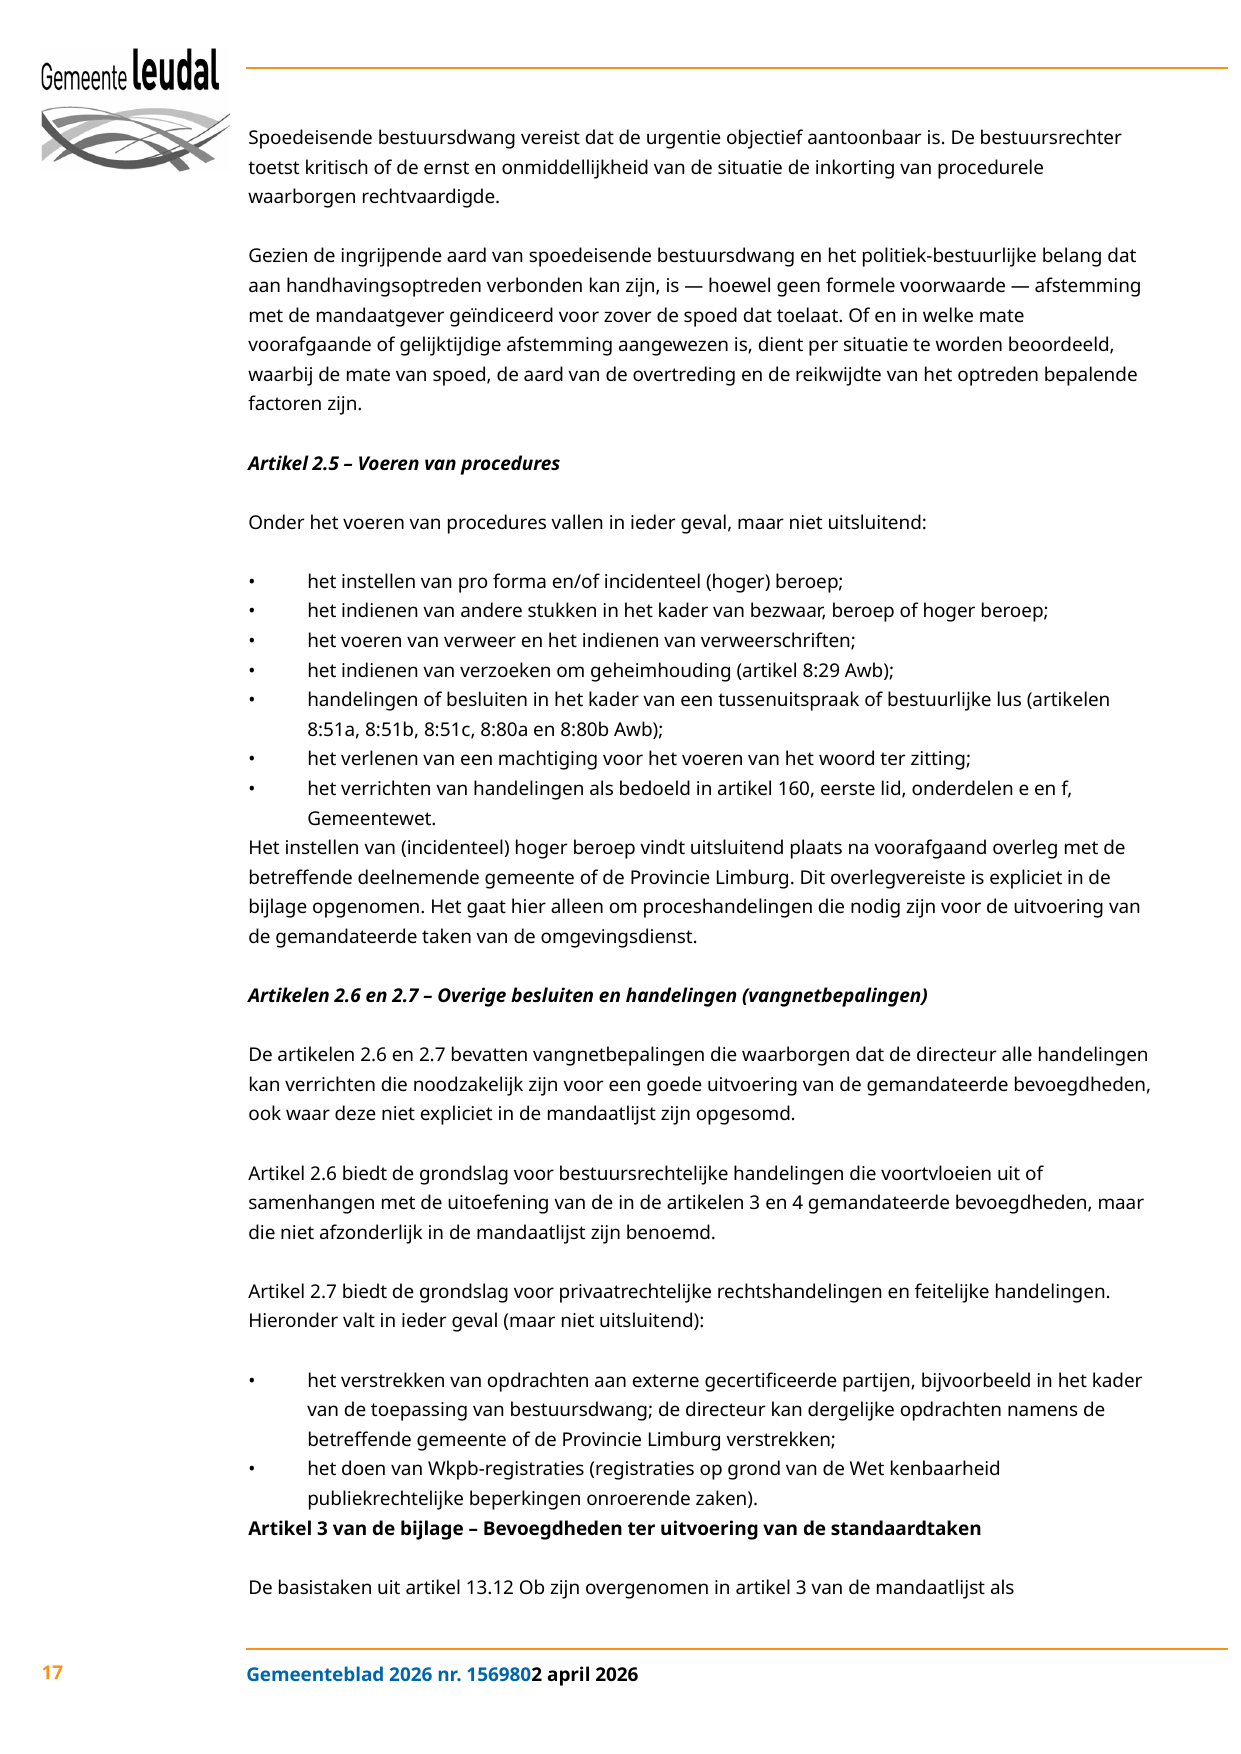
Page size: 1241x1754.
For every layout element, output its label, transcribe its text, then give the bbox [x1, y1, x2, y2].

list het doen van Wkpb-registraties (registraties op grond van de Wet kenbaarheid publiekrechtelijke beperkingen onroerende zaken). [248, 1456, 1152, 1511]
list het verstrekken van opdrachten aan externe gecertificeerde partijen, bijvoorbeeld in het kader van de toepassing van bestuursdwang; de directeur kan dergelijke opdrachten namens de betreffende gemeente of de Provincie Limburg verstrekken; [248, 1367, 1152, 1452]
list het verlenen van een machtiging voor het voeren van het woord ter zitting; [248, 746, 1152, 771]
text Artikel 2.5 – Voeren van procedures [248, 450, 1152, 476]
text Artikel 2.7 biedt de grondslag voor privaatrechtelijke rechtshandelingen en feitelijke handelingen. Hieronder valt in ieder geval (maar niet uitsluitend): [248, 1278, 1152, 1333]
text Artikel 2.6 biedt de grondslag voor bestuursrechtelijke handelingen die voortvloeien uit of samenhangen met de uitoefening van de in de artikelen 3 en 4 gemandateerde bevoegdheden, maar die niet afzonderlijk in de mandaatlijst zijn benoemd. [248, 1160, 1152, 1245]
text Artikelen 2.6 en 2.7 – Overige besluiten en handelingen (vangnetbepalingen) [248, 982, 1152, 1008]
list het instellen van pro forma en/of incidenteel (hoger) beroep; [248, 568, 1152, 594]
picture [41, 47, 231, 172]
list het indienen van verzoeken om geheimhouding (artikel 8:29 Awb); [248, 657, 1152, 683]
text De artikelen 2.6 en 2.7 bevatten vangnetbepalingen die waarborgen dat de directeur alle handelingen kan verrichten die noodzakelijk zijn voor een goede uitvoering van de gemandateerde bevoegdheden, ook waar deze niet expliciet in de mandaatlijst zijn opgesomd. [248, 1041, 1152, 1126]
list handelingen of besluiten in het kader van een tussenuitspraak of bestuurlijke lus (artikelen 8:51a, 8:51b, 8:51c, 8:80a en 8:80b Awb); [248, 686, 1152, 742]
text Spoedeisende bestuursdwang vereist dat de urgentie objectief aantoonbaar is. De bestuursrechter toetst kritisch of de ernst en onmiddellijkheid van de situatie de inkorting van procedurele waarborgen rechtvaardigde. [248, 124, 1152, 209]
list het indienen van andere stukken in het kader van bezwaar, beroep of hoger beroep; [248, 598, 1152, 623]
text Gezien de ingrijpende aard van spoedeisende bestuursdwang en het politiek-bestuurlijke belang dat aan handhavingsoptreden verbonden kan zijn, is — hoewel geen formele voorwaarde — afstemming met de mandaatgever geïndiceerd voor zover de spoed dat toelaat. Of en in welke mate voorafgaande of gelijktijdige afstemming aangewezen is, dient per situatie te worden beoordeeld, waarbij de mate van spoed, de aard van de overtreding en de reikwijdte van het optreden bepalende factoren zijn. [248, 243, 1152, 416]
list het voeren van verweer en het indienen van verweerschriften; [248, 627, 1152, 653]
text De basistaken uit artikel 13.12 Ob zijn overgenomen in artikel 3 van de mandaatlijst als [248, 1574, 1152, 1600]
text Het instellen van (incidenteel) hoger beroep vindt uitsluitend plaats na voorafgaand overleg met de betreffende deelnemende gemeente of de Provincie Limburg. Dit overlegvereiste is expliciet in de bijlage opgenomen. Het gaat hier alleen om proceshandelingen die nodig zijn voor de uitvoering van de gemandateerde taken van de omgevingsdienst. [248, 834, 1152, 949]
text Onder het voeren van procedures vallen in ieder geval, maar niet uitsluitend: [248, 509, 1152, 535]
text Artikel 3 van de bijlage – Bevoegdheden ter uitvoering van de standaardtaken [248, 1515, 1152, 1541]
list het verrichten van handelingen als bedoeld in artikel 160, eerste lid, onderdelen e en f, Gemeentewet. [248, 775, 1152, 831]
